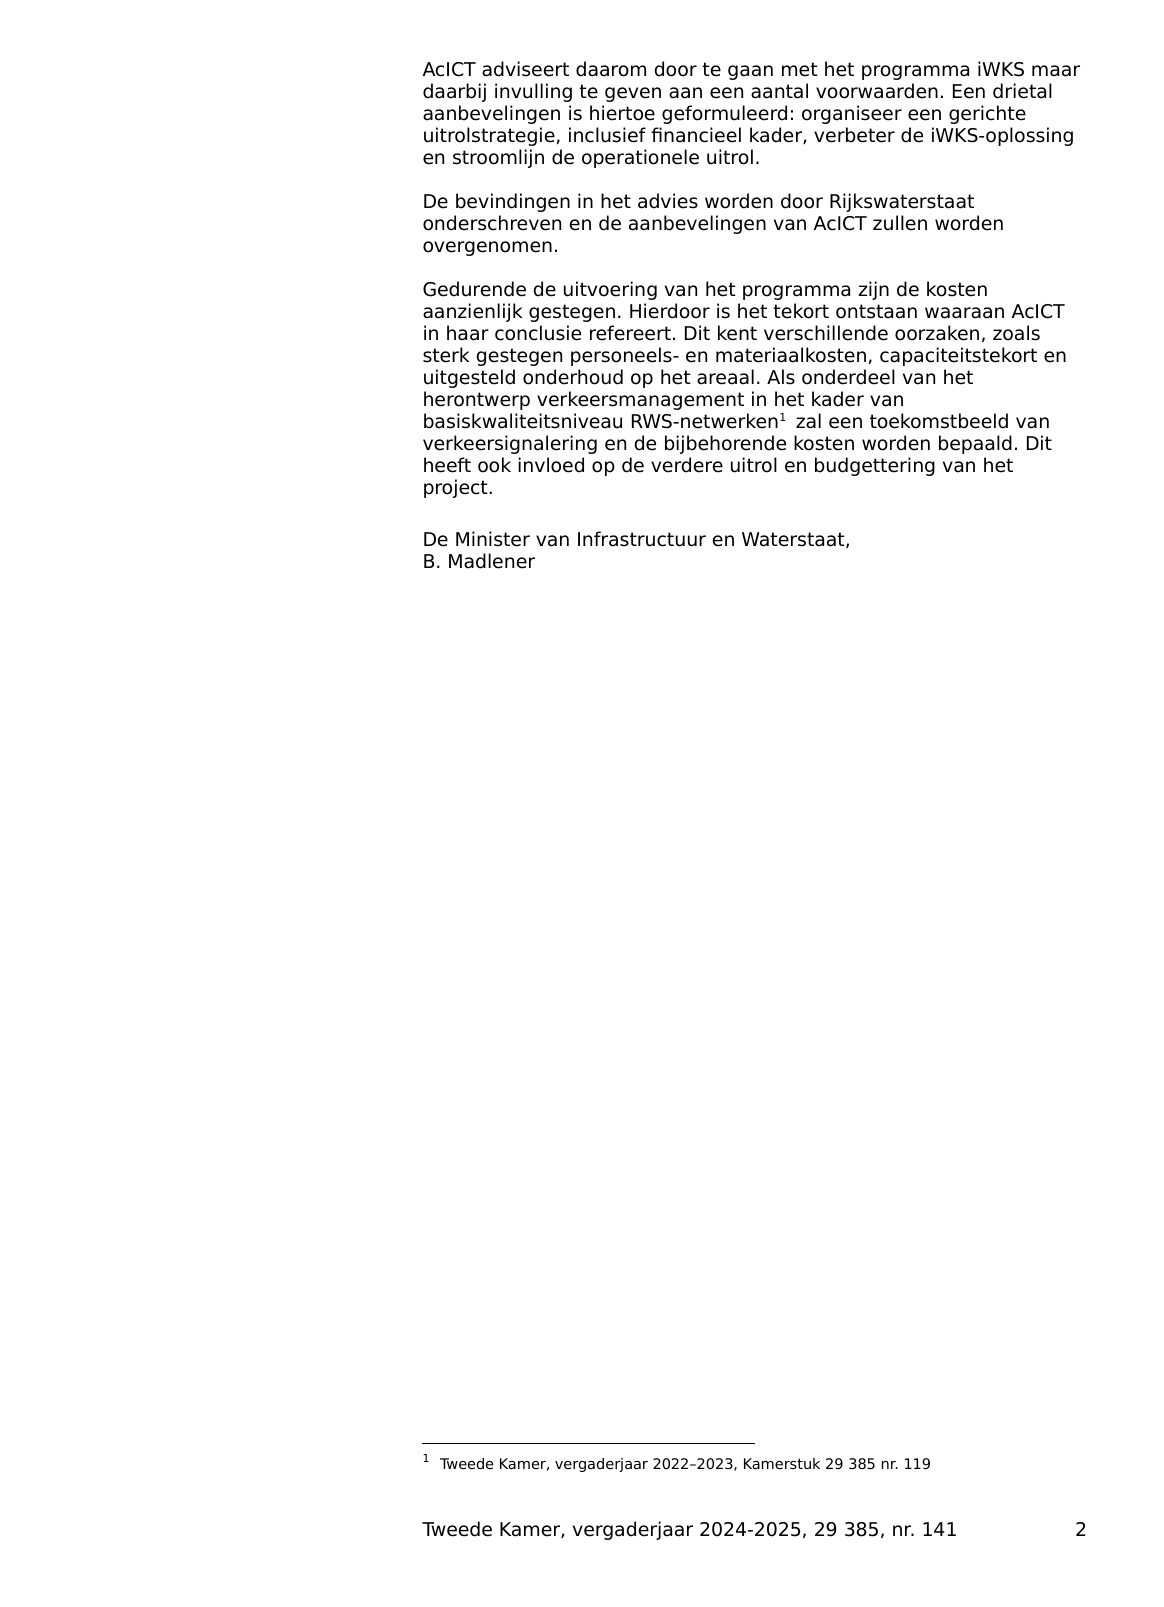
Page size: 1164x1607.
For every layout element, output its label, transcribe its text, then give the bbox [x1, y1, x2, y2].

text De bevindingen in het advies worden door Rijkswaterstaat onderschreven en de aanbevelingen van AcICT zullen worden overgenomen. [422, 191, 1087, 257]
text Tweede Kamer, vergaderjaar 2022–2023, Kamerstuk 29 385 nr. 119 [422, 1452, 1087, 1474]
text Gedurende de uitvoering van het programma zijn de kosten aanzienlijk gestegen. Hierdoor is het tekort ontstaan waaraan AcICT in haar conclusie refereert. Dit kent verschillende oorzaken, zoals sterk gestegen personeels- en materiaalkosten, capaciteitstekort en uitgesteld onderhoud op het areaal. Als onderdeel van het herontwerp verkeersmanagement in het kader van basiskwaliteitsniveau RWS-netwerken zal een toekomstbeeld van verkeersignalering en de bijbehorende kosten worden bepaald. Dit heeft ook invloed op de verdere uitrol en budgettering van het project. [422, 279, 1087, 499]
text AcICT adviseert daarom door te gaan met het programma iWKS maar daarbij invulling te geven aan een aantal voorwaarden. Een drietal aanbevelingen is hiertoe geformuleerd: organiseer een gerichte uitrolstrategie, inclusief financieel kader, verbeter de iWKS-oplossing en stroomlijn de operationele uitrol. [422, 59, 1087, 169]
text De Minister van Infrastructuur en Waterstaat, B. Madlener [422, 529, 1087, 573]
